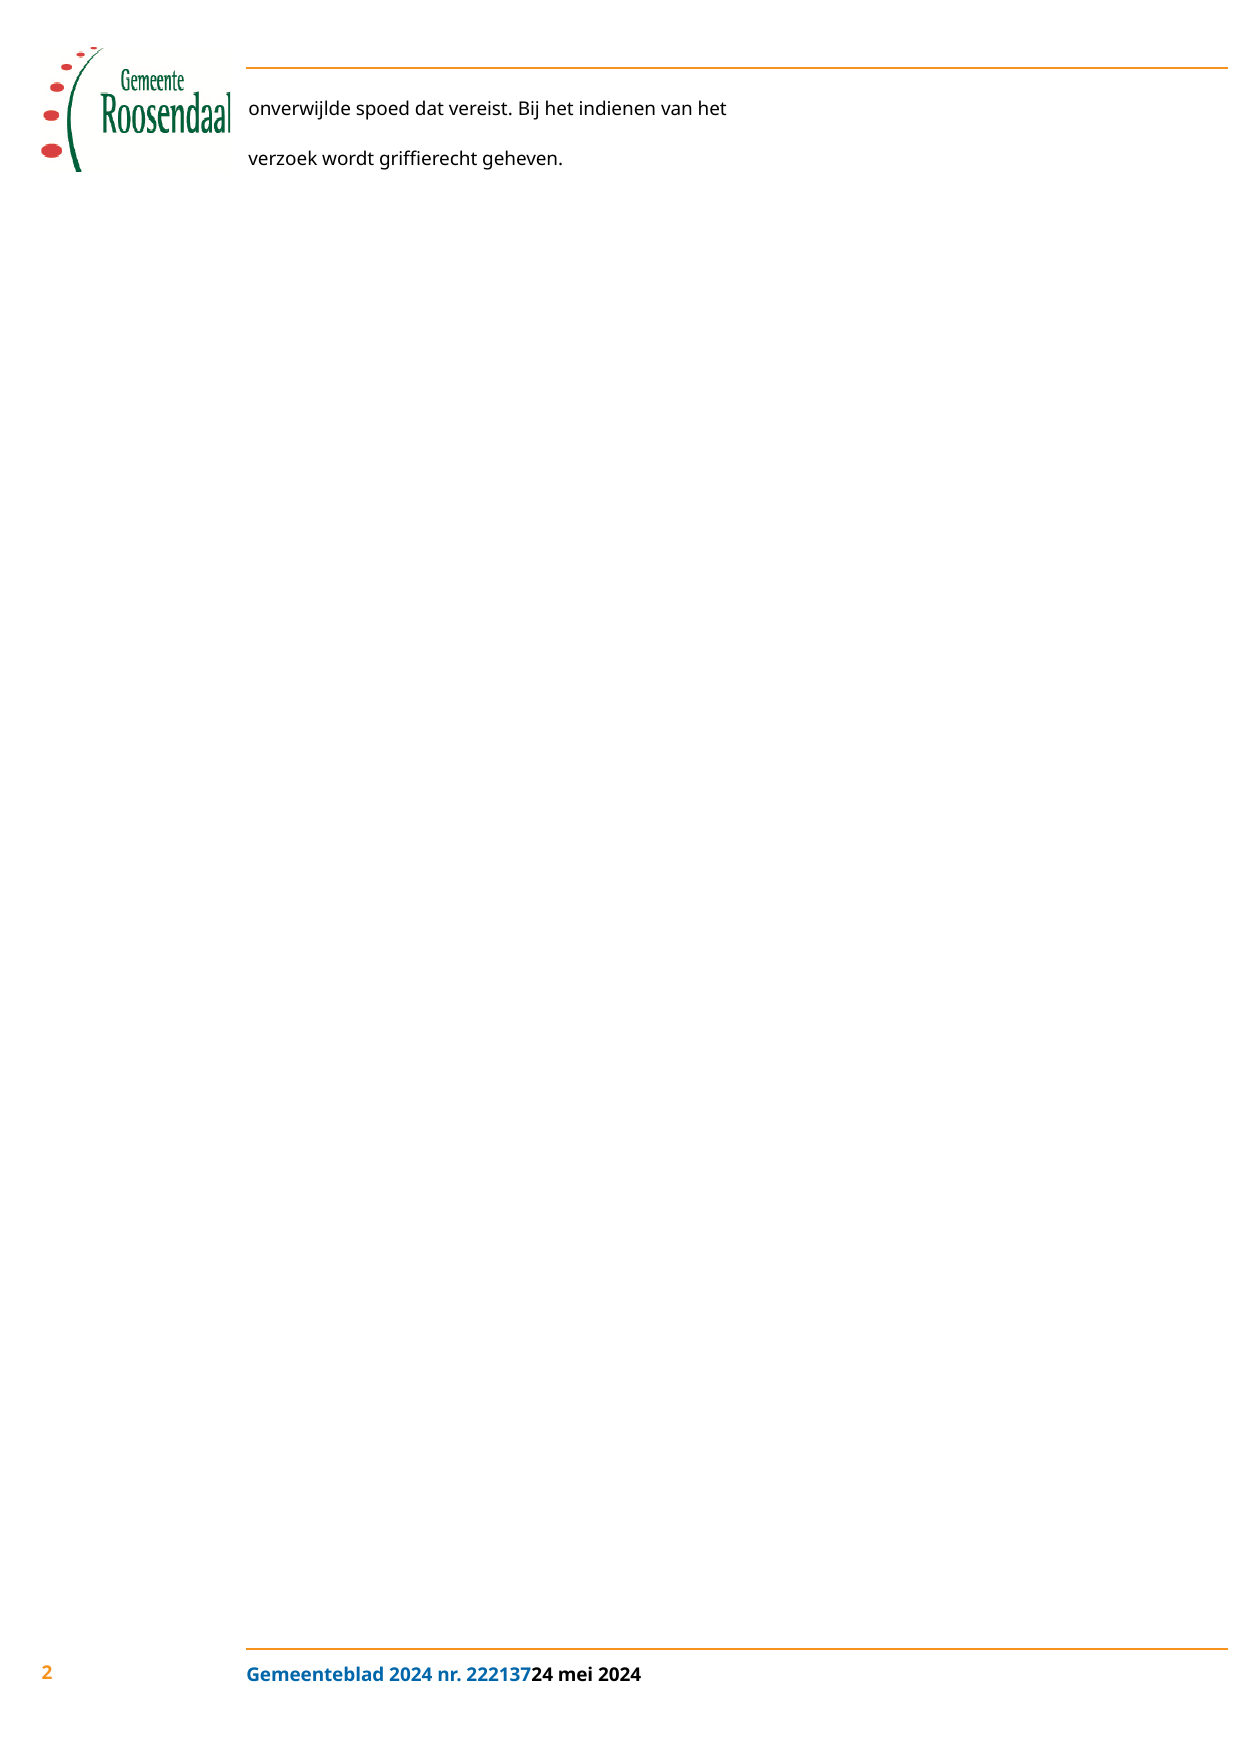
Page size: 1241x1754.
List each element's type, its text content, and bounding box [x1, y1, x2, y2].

text onverwijlde spoed dat vereist. Bij het indienen van het [248, 95, 1152, 121]
picture [41, 47, 231, 172]
text verzoek wordt griffierecht geheven. [248, 145, 1152, 171]
